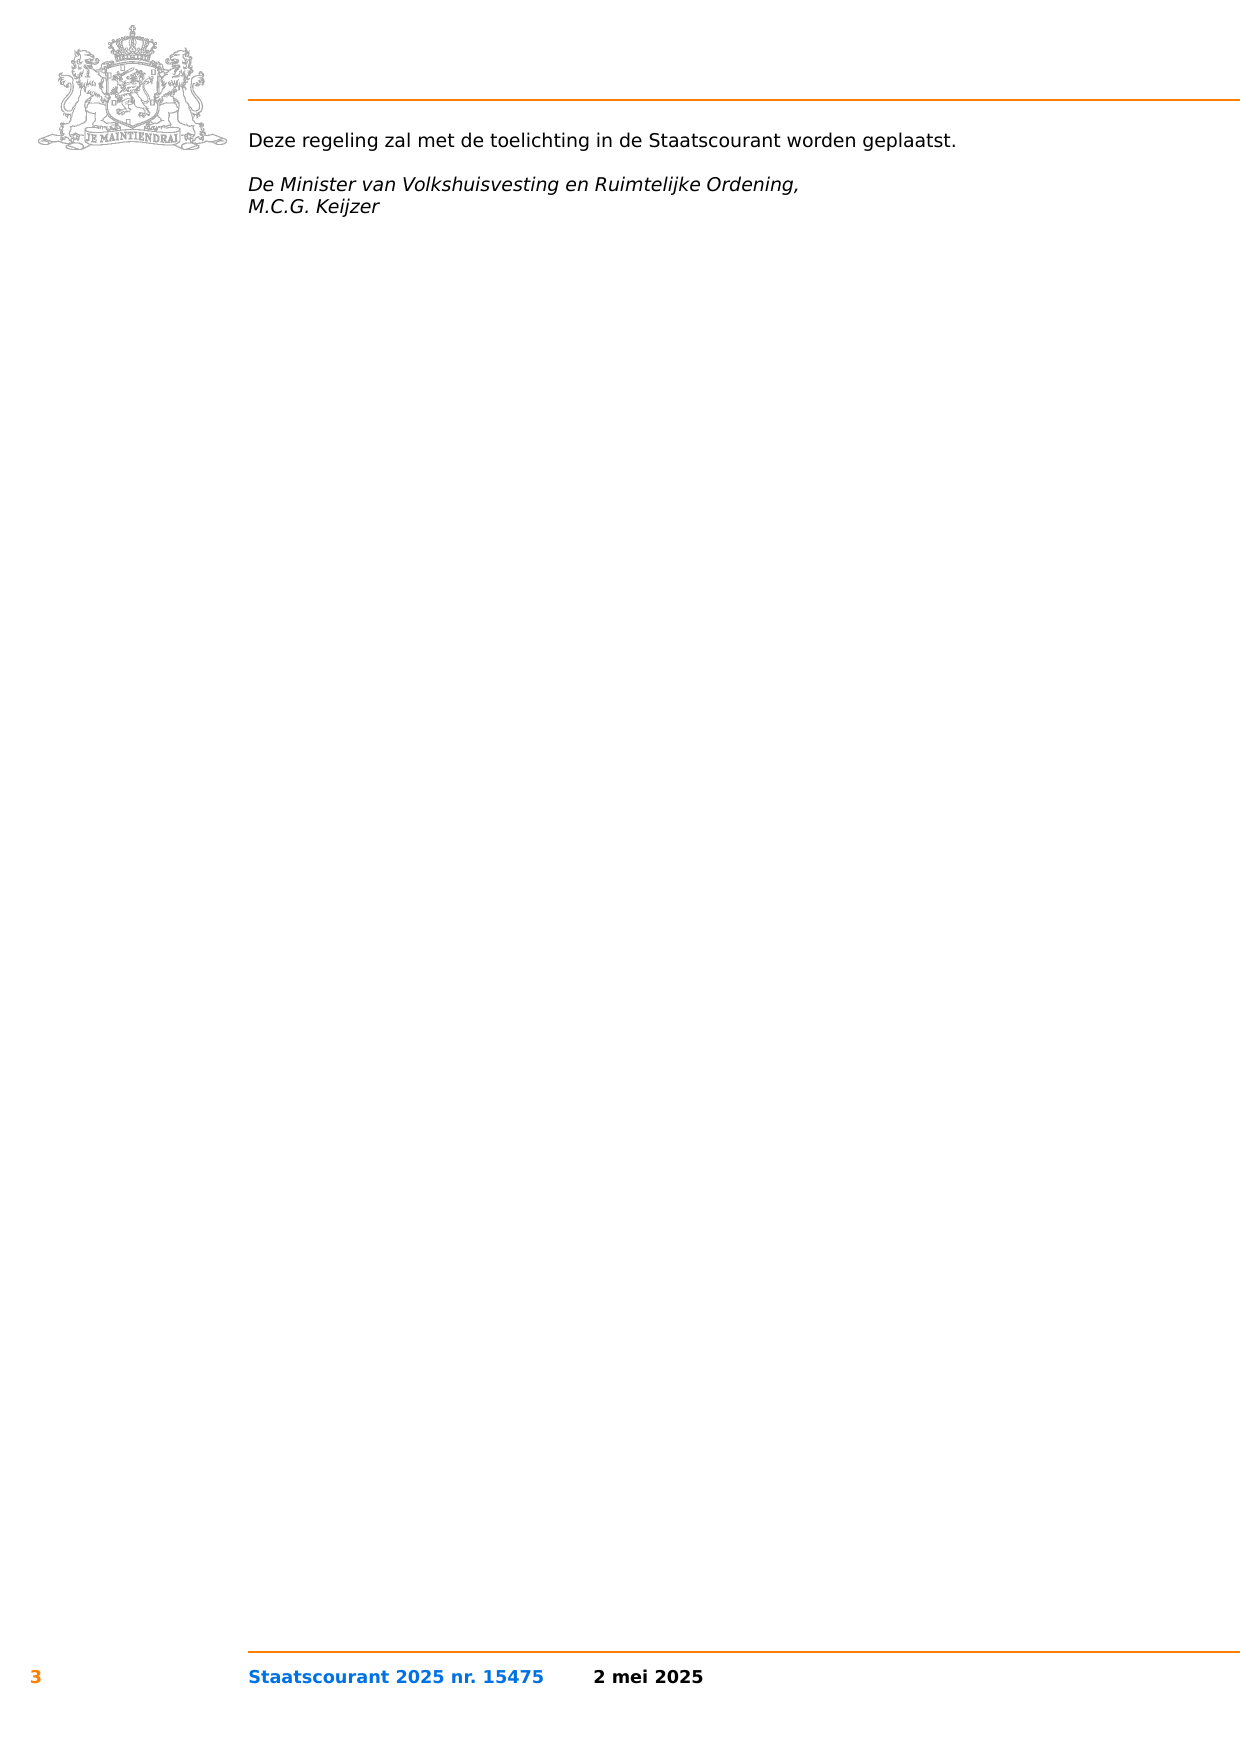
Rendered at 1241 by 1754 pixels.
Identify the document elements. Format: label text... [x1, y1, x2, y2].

text De Minister van Volkshuisvesting en Ruimtelijke Ordening, M.C.G. Keijzer [248, 174, 1163, 218]
picture [38, 25, 227, 150]
text Deze regeling zal met de toelichting in de Staatscourant worden geplaatst. [248, 130, 1163, 152]
